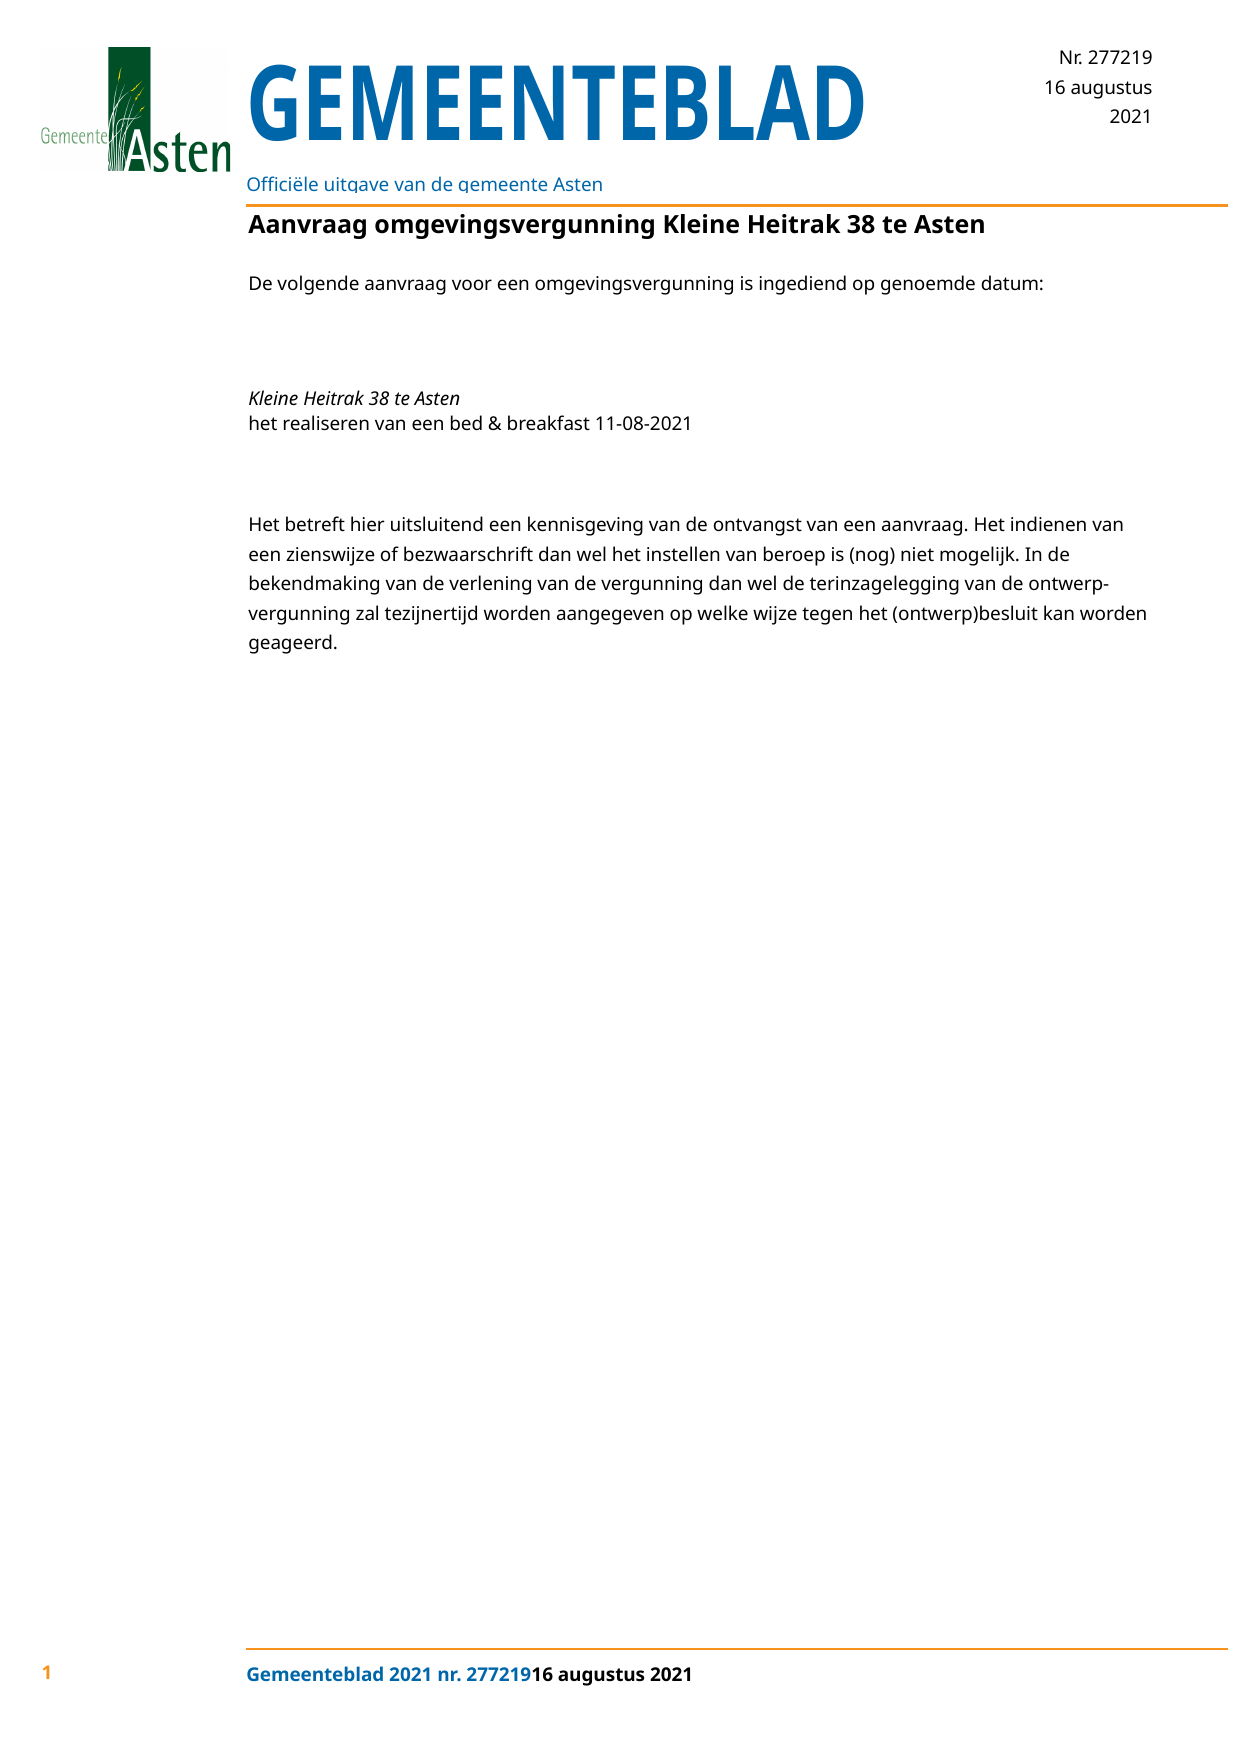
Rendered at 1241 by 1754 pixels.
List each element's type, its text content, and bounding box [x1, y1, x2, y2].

picture [41, 47, 231, 172]
text De volgende aanvraag voor een omgevingsvergunning is ingediend op genoemde datum: [248, 270, 1152, 296]
text Aanvraag omgevingsvergunning Kleine Heitrak 38 te Asten [248, 207, 1152, 241]
text het realiseren van een bed & breakfast 11-08-2021 [248, 410, 1152, 436]
text Het betreft hier uitsluitend een kennisgeving van de ontvangst van een aanvraag. Het indienen van een zienswijze of bezwaarschrift dan wel het instellen van beroep is (nog) niet mogelijk. In de bekendmaking van de verlening van de vergunning dan wel de terinzagelegging van de ontwerp-vergunning zal tezijnertijd worden aangegeven op welke wijze tegen het (ontwerp)besluit kan worden geageerd. [248, 511, 1152, 655]
text Kleine Heitrak 38 te Asten [248, 385, 1152, 410]
